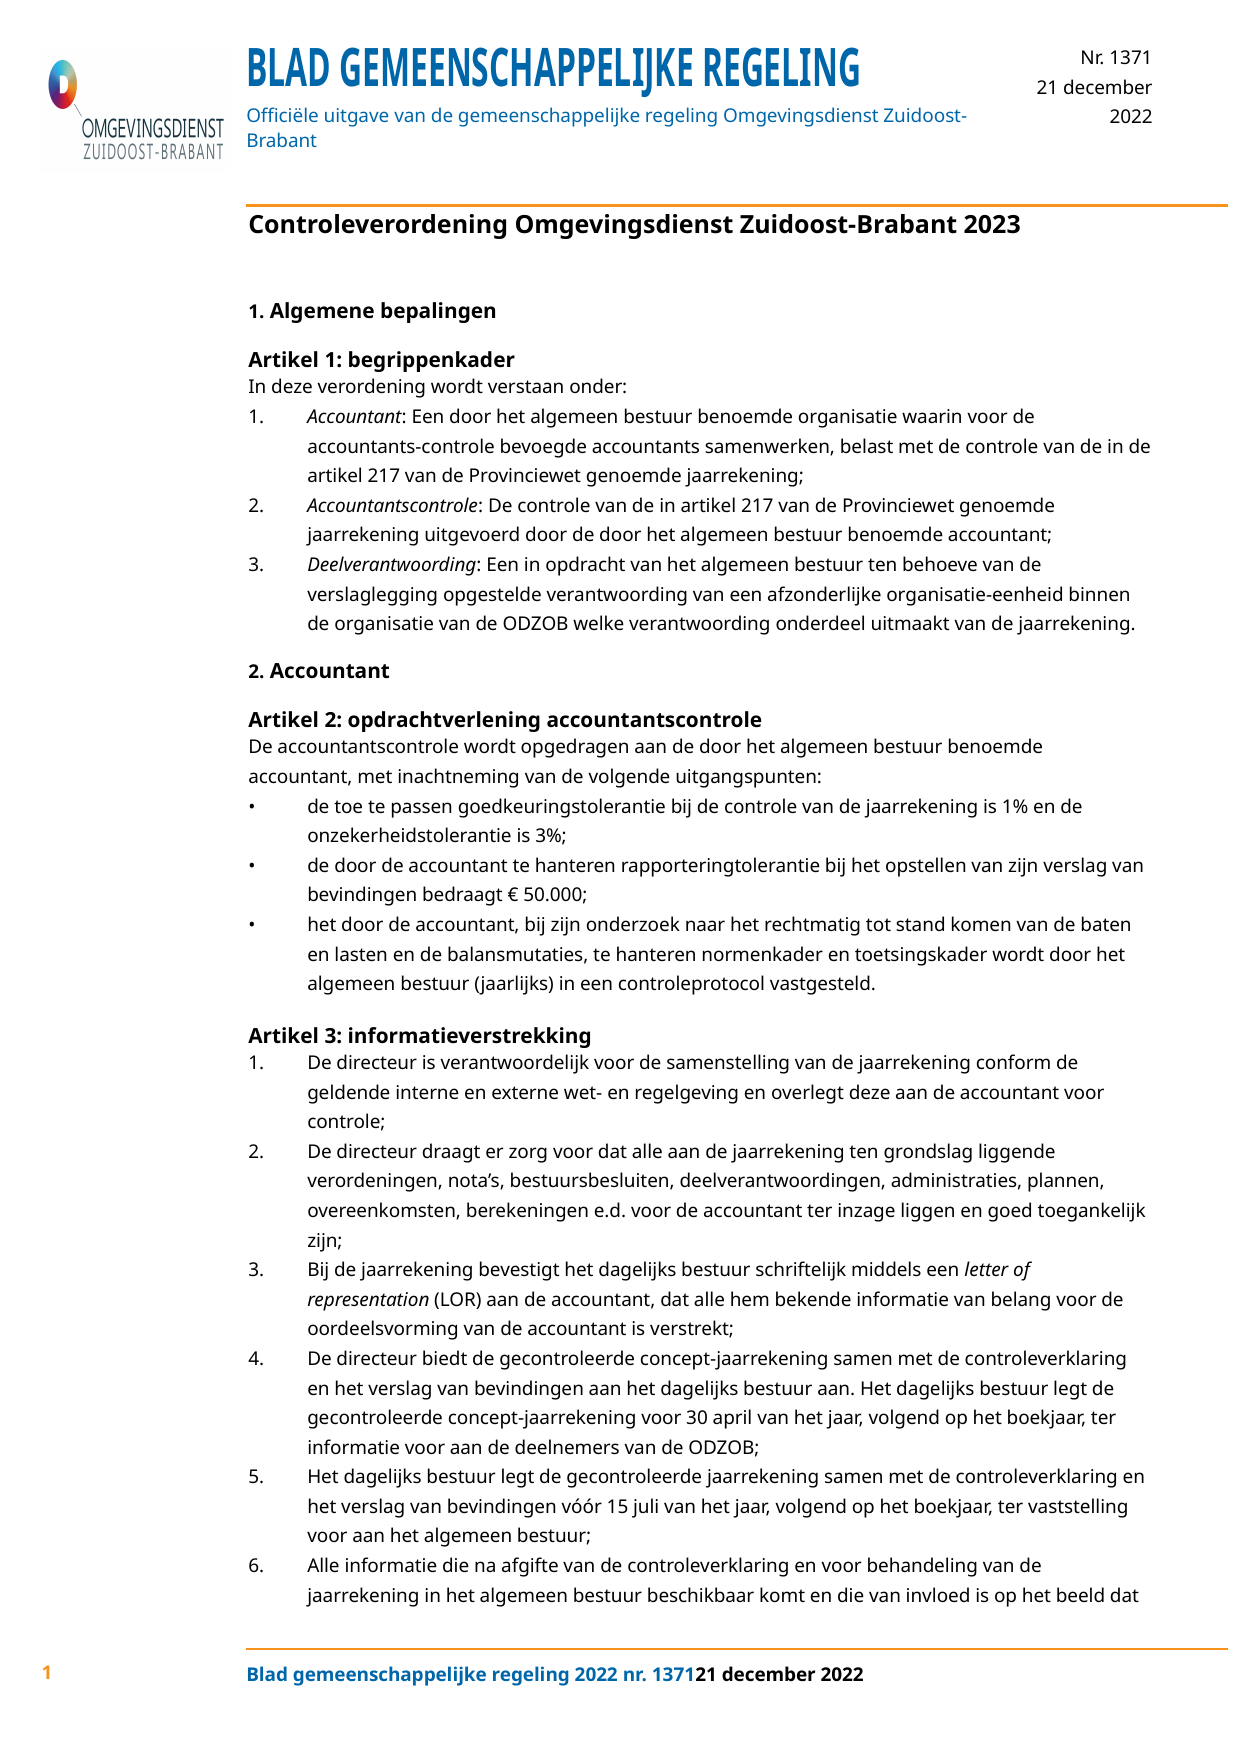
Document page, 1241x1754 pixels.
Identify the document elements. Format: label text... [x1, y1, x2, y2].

text 1. Algemene bepalingen [248, 296, 1152, 324]
list Alle informatie die na afgifte van de controleverklaring en voor behandeling van de jaarrekening in het algemeen bestuur beschikbaar komt en die van invloed is op het beeld dat [248, 1552, 1152, 1607]
text Artikel 1: begrippenkader [248, 345, 1152, 374]
list het door de accountant, bij zijn onderzoek naar het rechtmatig tot stand komen van de baten en lasten en de balansmutaties, te hanteren normenkader en toetsingskader wordt door het algemeen bestuur (jaarlijks) in een controleprotocol vastgesteld. [248, 911, 1152, 996]
list De directeur draagt er zorg voor dat alle aan de jaarrekening ten grondslag liggende verordeningen, nota’s, bestuursbesluiten, deelverantwoordingen, administraties, plannen, overeenkomsten, berekeningen e.d. voor de accountant ter inzage liggen en goed toegankelijk zijn; [248, 1138, 1152, 1252]
list De directeur biedt de gecontroleerde concept-jaarrekening samen met de controleverklaring en het verslag van bevindingen aan het dagelijks bestuur aan. Het dagelijks bestuur legt de gecontroleerde concept-jaarrekening voor 30 april van het jaar, volgend op het boekjaar, ter informatie voor aan de deelnemers van de ODZOB; [248, 1345, 1152, 1459]
list de toe te passen goedkeuringstolerantie bij de controle van de jaarrekening is 1% en de onzekerheidstolerantie is 3%; [248, 793, 1152, 848]
text De accountantscontrole wordt opgedragen aan de door het algemeen bestuur benoemde accountant, met inachtneming van de volgende uitgangspunten: [248, 734, 1152, 789]
text Controleverordening Omgevingsdienst Zuidoost-Brabant 2023 [248, 207, 1152, 241]
list Het dagelijks bestuur legt de gecontroleerde jaarrekening samen met de controleverklaring en het verslag van bevindingen vóór 15 juli van het jaar, volgend op het boekjaar, ter vaststelling voor aan het algemeen bestuur; [248, 1463, 1152, 1548]
list De directeur is verantwoordelijk voor de samenstelling van de jaarrekening conform de geldende interne en externe wet- en regelgeving en overlegt deze aan de accountant voor controle; [248, 1049, 1152, 1134]
list Accountantscontrole: De controle van de in artikel 217 van de Provinciewet genoemde jaarrekening uitgevoerd door de door het algemeen bestuur benoemde accountant; [248, 492, 1152, 547]
text 2. Accountant [248, 656, 1152, 684]
list de door de accountant te hanteren rapporteringtolerantie bij het opstellen van zijn verslag van bevindingen bedraagt € 50.000; [248, 852, 1152, 907]
text In deze verordening wordt verstaan onder: [248, 374, 1152, 399]
picture [41, 47, 231, 172]
text Artikel 2: opdrachtverlening accountantscontrole [248, 705, 1152, 734]
text Artikel 3: informatieverstrekking [248, 1021, 1152, 1049]
list Accountant: Een door het algemeen bestuur benoemde organisatie waarin voor de accountants-controle bevoegde accountants samenwerken, belast met de controle van de in de artikel 217 van de Provinciewet genoemde jaarrekening; [248, 403, 1152, 488]
list Bij de jaarrekening bevestigt het dagelijks bestuur schriftelijk middels een letter of representation (LOR) aan de accountant, dat alle hem bekende informatie van belang voor de oordeelsvorming van de accountant is verstrekt; [248, 1256, 1152, 1341]
list Deelverantwoording: Een in opdracht van het algemeen bestuur ten behoeve van de verslaglegging opgestelde verantwoording van een afzonderlijke organisatie-eenheid binnen de organisatie van de ODZOB welke verantwoording onderdeel uitmaakt van de jaarrekening. [248, 551, 1152, 636]
